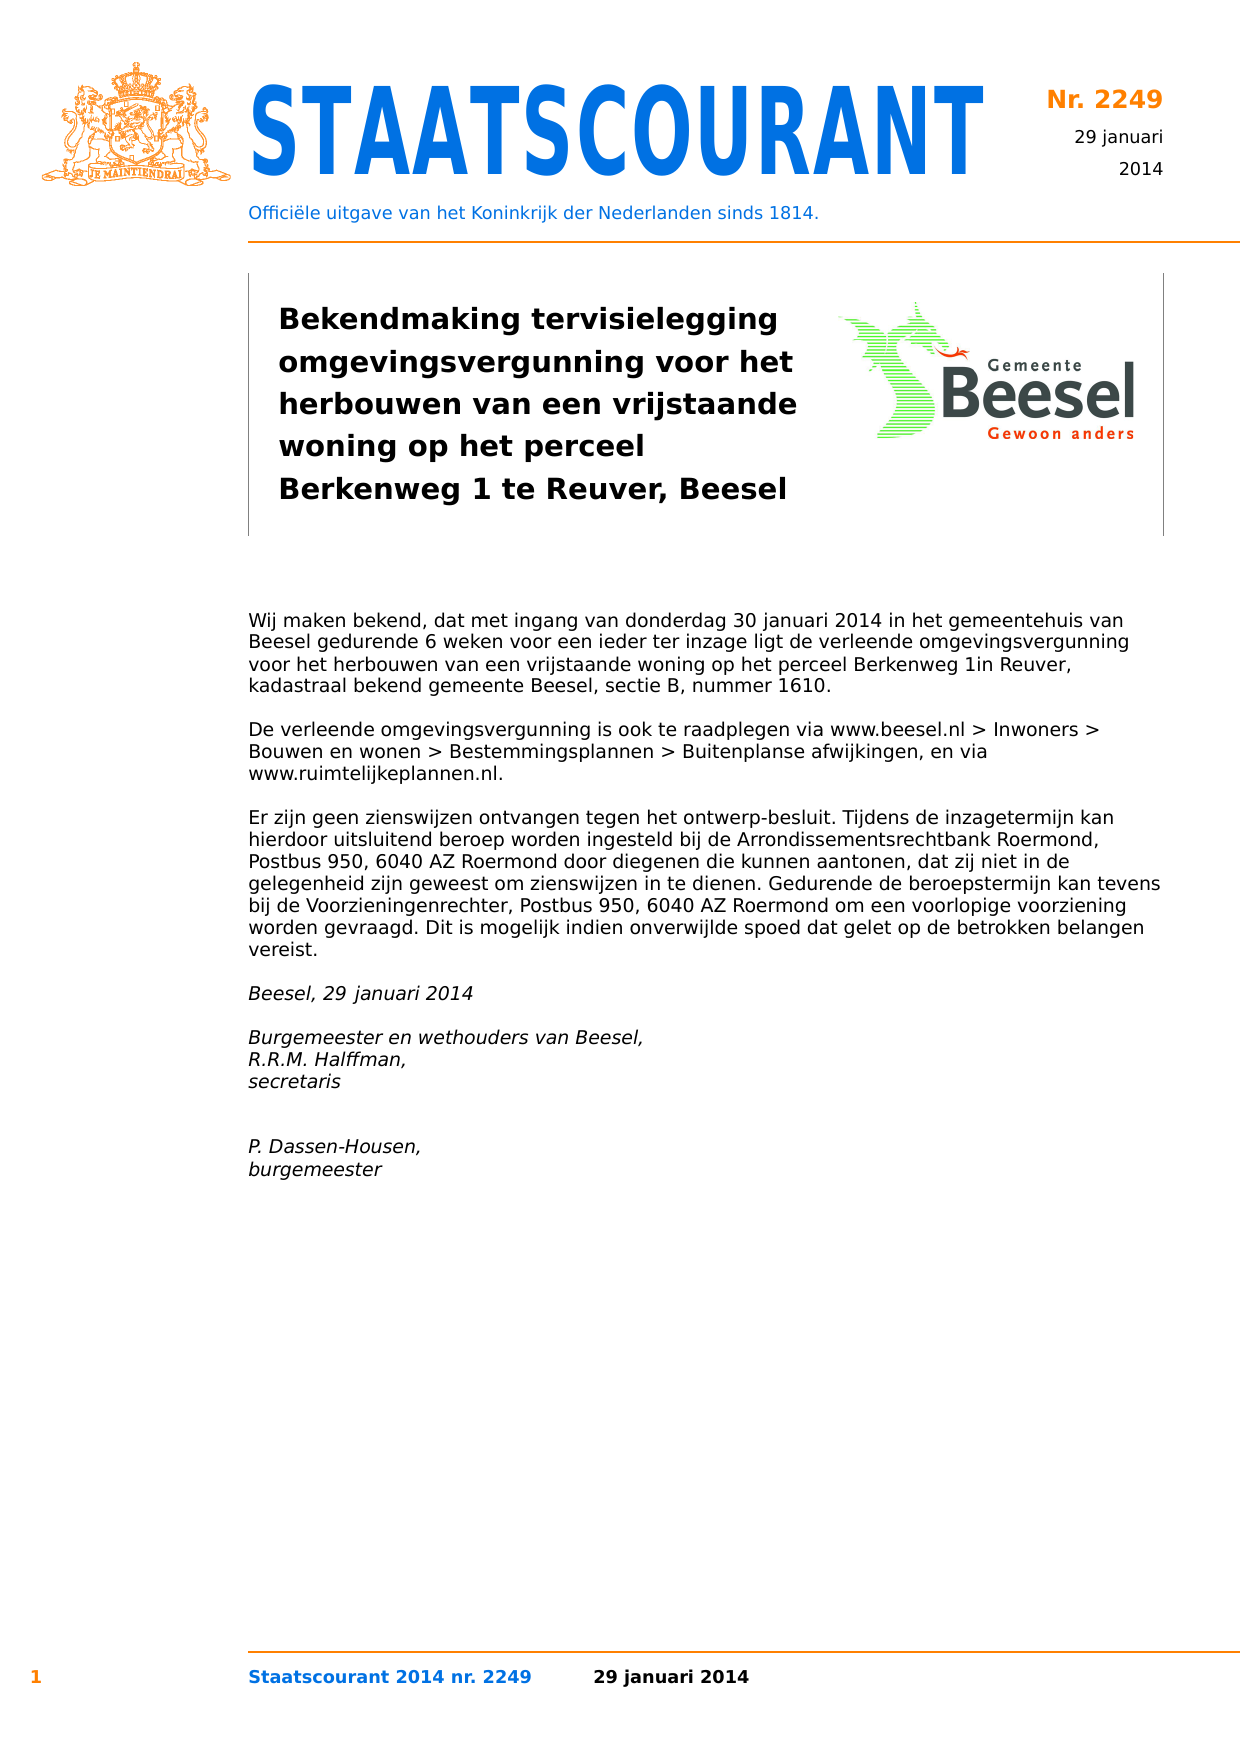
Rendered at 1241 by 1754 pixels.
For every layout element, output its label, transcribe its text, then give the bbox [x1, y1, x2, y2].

text De verleende omgevingsvergunning is ook te raadplegen via www.beesel.nl > Inwoners > Bouwen en wonen > Bestemmingsplannen > Buitenplanse afwijkingen, en via www.ruimtelijkeplannen.nl. [248, 719, 1163, 785]
table_header [25, 62, 248, 241]
text Beesel, 29 januari 2014 [248, 983, 1163, 1005]
table_cell Officiële uitgave van het Koninkrijk der Nederlanden sinds 1814. [248, 203, 1240, 241]
picture [41, 62, 231, 186]
text Er zijn geen zienswijzen ontvangen tegen het ontwerp-besluit. Tijdens de inzagetermijn kan hierdoor uitsluitend beroep worden ingesteld bij de Arrondissementsrechtbank Roermond, Postbus 950, 6040 AZ Roermond door diegenen die kunnen aantonen, dat zij niet in de gelegenheid zijn geweest om zienswijzen in te dienen. Gedurende de beroepstermijn kan tevens bij de Voorzieningenrechter, Postbus 950, 6040 AZ Roermond om een voorlopige voorziening worden gevraagd. Dit is mogelijk indien onverwijlde spoed dat gelet op de betrokken belangen vereist. [248, 807, 1163, 961]
table_cell 29 januari [998, 121, 1240, 153]
subtitle Bekendmaking tervisielegging omgevingsvergunning voor het herbouwen van een vrijstaande woning op het perceel Berkenweg 1 te Reuver, Beesel [249, 273, 1163, 536]
picture [838, 302, 1134, 439]
text P. Dassen-Housen, burgemeester [248, 1114, 1163, 1180]
table_header STAATSCOURANT [248, 62, 998, 203]
table_cell 2014 [998, 153, 1240, 203]
text Burgemeester en wethouders van Beesel, R.R.M. Halffman, secretaris [248, 1027, 1163, 1093]
text Wij maken bekend, dat met ingang van donderdag 30 januari 2014 in het gemeentehuis van Beesel gedurende 6 weken voor een ieder ter inzage ligt de verleende omgevingsvergunning voor het herbouwen van een vrijstaande woning op het perceel Berkenweg 1in Reuver, kadastraal bekend gemeente Beesel, sectie B, nummer 1610. [248, 609, 1163, 697]
table_header Nr. 2249 [998, 62, 1240, 121]
